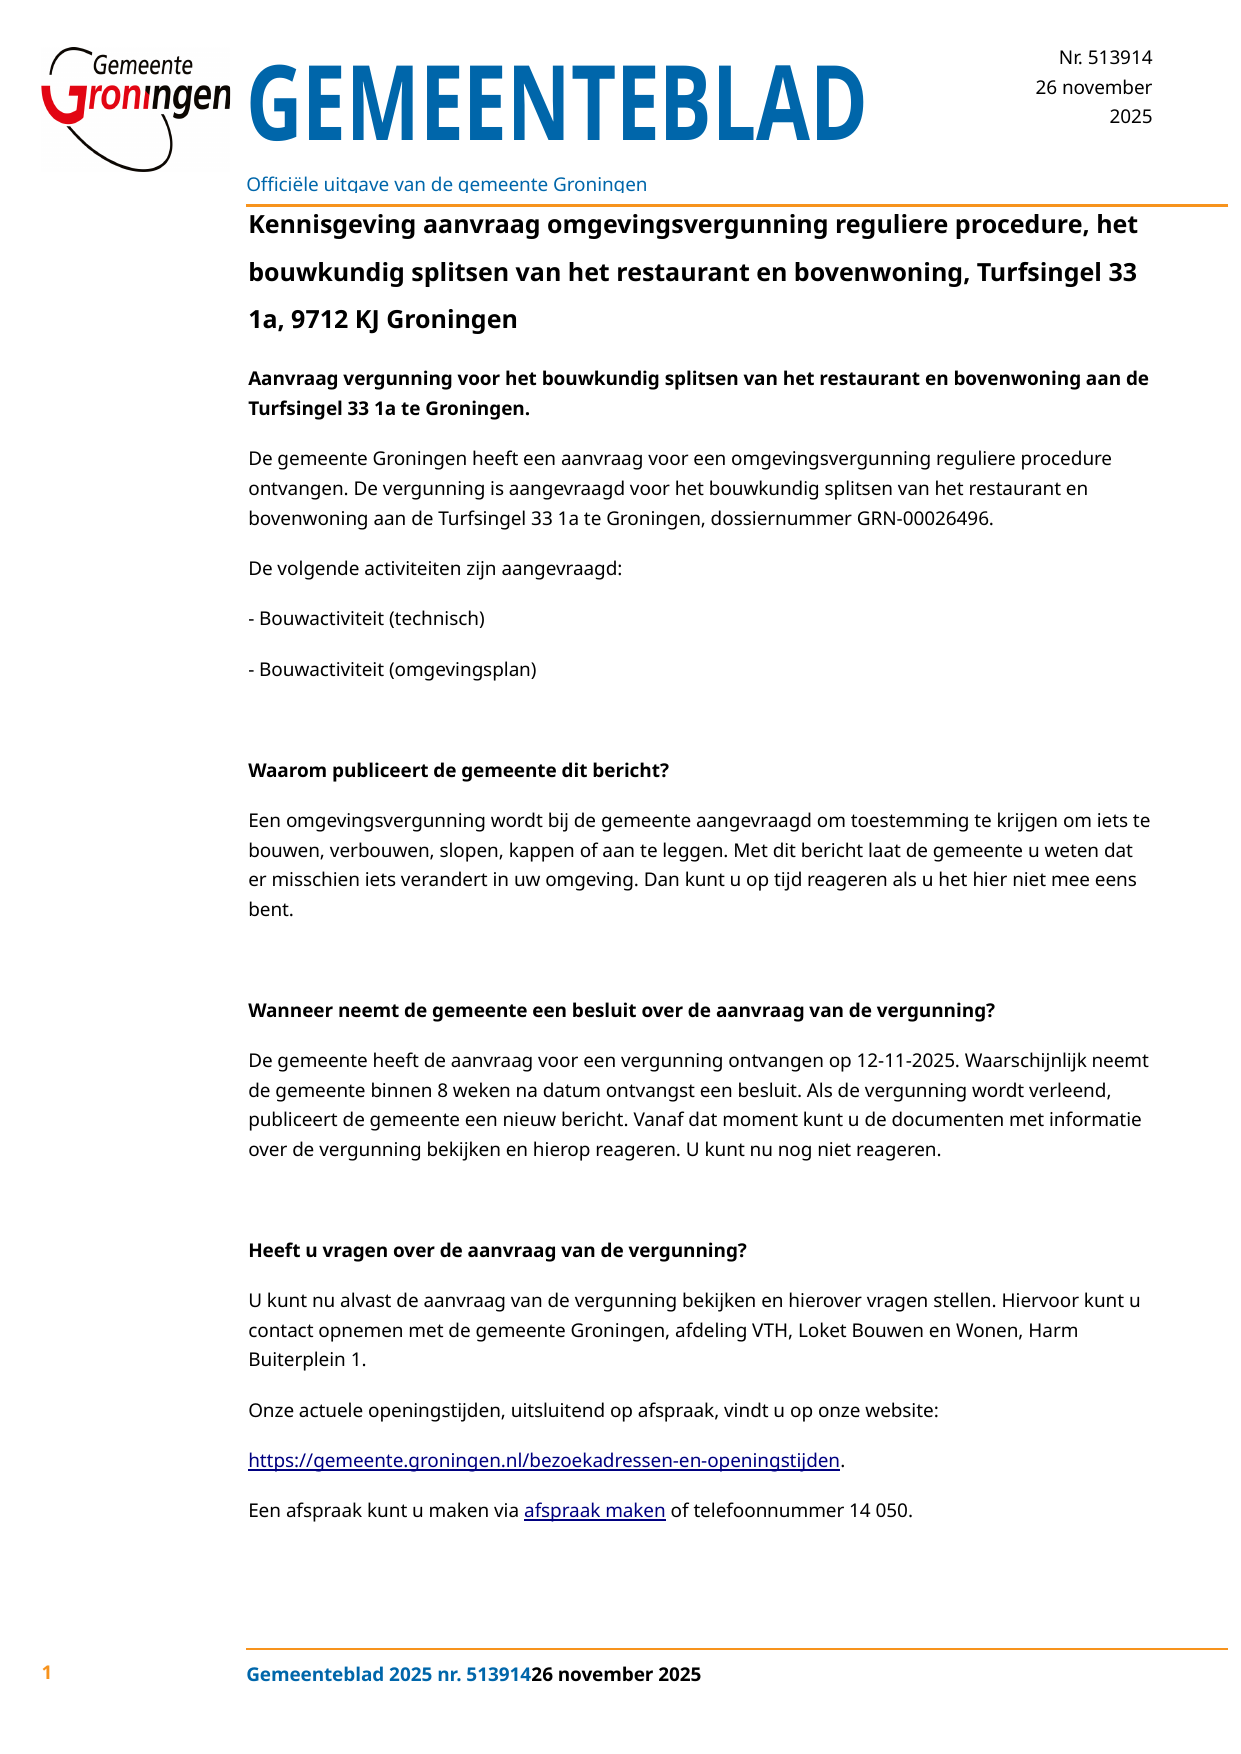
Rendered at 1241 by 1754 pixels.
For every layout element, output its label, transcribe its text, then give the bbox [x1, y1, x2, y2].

text Waarom publiceert de gemeente dit bericht? [248, 757, 1152, 782]
text Kennisgeving aanvraag omgevingsvergunning reguliere procedure, het bouwkundig splitsen van het restaurant en bovenwoning, Turfsingel 33 1a, 9712 KJ Groningen [248, 207, 1152, 336]
text De gemeente heeft de aanvraag voor een vergunning ontvangen op 12-11-2025. Waarschijnlijk neemt de gemeente binnen 8 weken na datum ontvangst een besluit. Als de vergunning wordt verleend, publiceert de gemeente een nieuw bericht. Vanaf dat moment kunt u de documenten met informatie over de vergunning bekijken en hierop reageren. U kunt nu nog niet reageren. [248, 1047, 1152, 1162]
text U kunt nu alvast de aanvraag van de vergunning bekijken en hierover vragen stellen. Hiervoor kunt u contact opnemen met de gemeente Groningen, afdeling VTH, Loket Bouwen en Wonen, Harm Buiterplein 1. [248, 1287, 1152, 1372]
text De volgende activiteiten zijn aangevraagd: [248, 555, 1152, 581]
text Een afspraak kunt u maken via afspraak maken of telefoonnummer 14 050. [248, 1498, 1152, 1523]
text Heeft u vragen over de aanvraag van de vergunning? [248, 1237, 1152, 1262]
text https://gemeente.groningen.nl/bezoekadressen-en-openingstijden. [248, 1447, 1152, 1473]
text Een omgevingsvergunning wordt bij de gemeente aangevraagd om toestemming te krijgen om iets te bouwen, verbouwen, slopen, kappen of aan te leggen. Met dit bericht laat de gemeente u weten dat er misschien iets verandert in uw omgeving. Dan kunt u op tijd reageren als u het hier niet mee eens bent. [248, 807, 1152, 922]
text De gemeente Groningen heeft een aanvraag voor een omgevingsvergunning reguliere procedure ontvangen. De vergunning is aangevraagd voor het bouwkundig splitsen van het restaurant en bovenwoning aan de Turfsingel 33 1a te Groningen, dossiernummer GRN-00026496. [248, 446, 1152, 530]
text - Bouwactiviteit (technisch) [248, 606, 1152, 631]
text Aanvraag vergunning voor het bouwkundig splitsen van het restaurant en bovenwoning aan de Turfsingel 33 1a te Groningen. [248, 366, 1152, 421]
text - Bouwactiviteit (omgevingsplan) [248, 656, 1152, 682]
picture [41, 47, 231, 172]
text Wanneer neemt de gemeente een besluit over de aanvraag van de vergunning? [248, 997, 1152, 1022]
text Onze actuele openingstijden, uitsluitend op afspraak, vindt u op onze website: [248, 1397, 1152, 1422]
